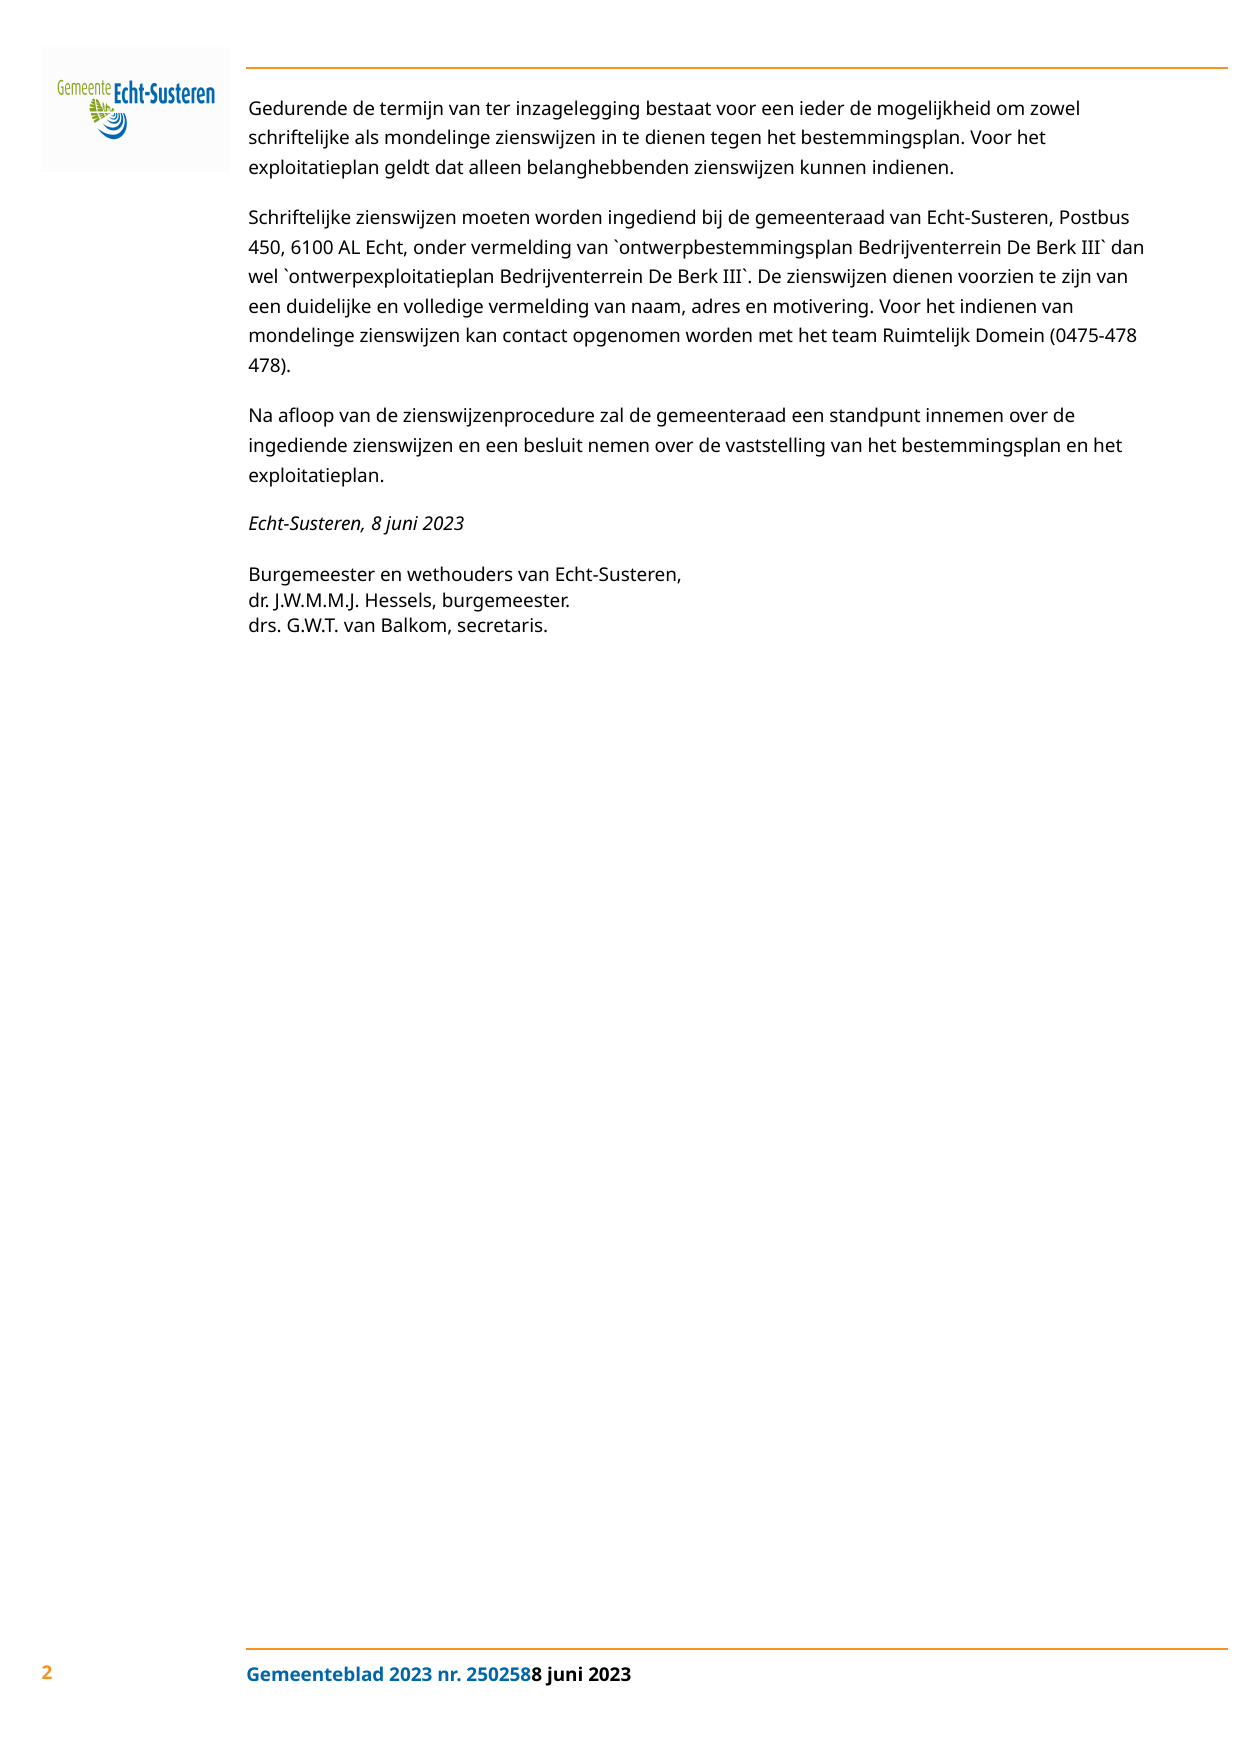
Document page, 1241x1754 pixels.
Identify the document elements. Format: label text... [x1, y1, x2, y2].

text Echt-Susteren, 8 juni 2023 [248, 510, 1152, 535]
text Schriftelijke zienswijzen moeten worden ingediend bij de gemeenteraad van Echt-Susteren, Postbus 450, 6100 AL Echt, onder vermelding van `ontwerpbestemmingsplan Bedrijventerrein De Berk III` dan wel `ontwerpexploitatieplan Bedrijventerrein De Berk III`. De zienswijzen dienen voorzien te zijn van een duidelijke en volledige vermelding van naam, adres en motivering. Voor het indienen van mondelinge zienswijzen kan contact opgenomen worden met het team Ruimtelijk Domein (0475-478 478). [248, 204, 1152, 378]
text dr. J.W.M.M.J. Hessels, burgemeester. [248, 587, 1152, 613]
text drs. G.W.T. van Balkom, secretaris. [248, 613, 1152, 638]
text Gedurende de termijn van ter inzagelegging bestaat voor een ieder de mogelijkheid om zowel schriftelijke als mondelinge zienswijzen in te dienen tegen het bestemmingsplan. Voor het exploitatieplan geldt dat alleen belanghebbenden zienswijzen kunnen indienen. [248, 95, 1152, 180]
text Na afloop van de zienswijzenprocedure zal de gemeenteraad een standpunt innemen over de ingediende zienswijzen en een besluit nemen over de vaststelling van het bestemmingsplan en het exploitatieplan. [248, 403, 1152, 488]
picture [41, 47, 231, 172]
text Burgemeester en wethouders van Echt-Susteren, [248, 561, 1152, 587]
